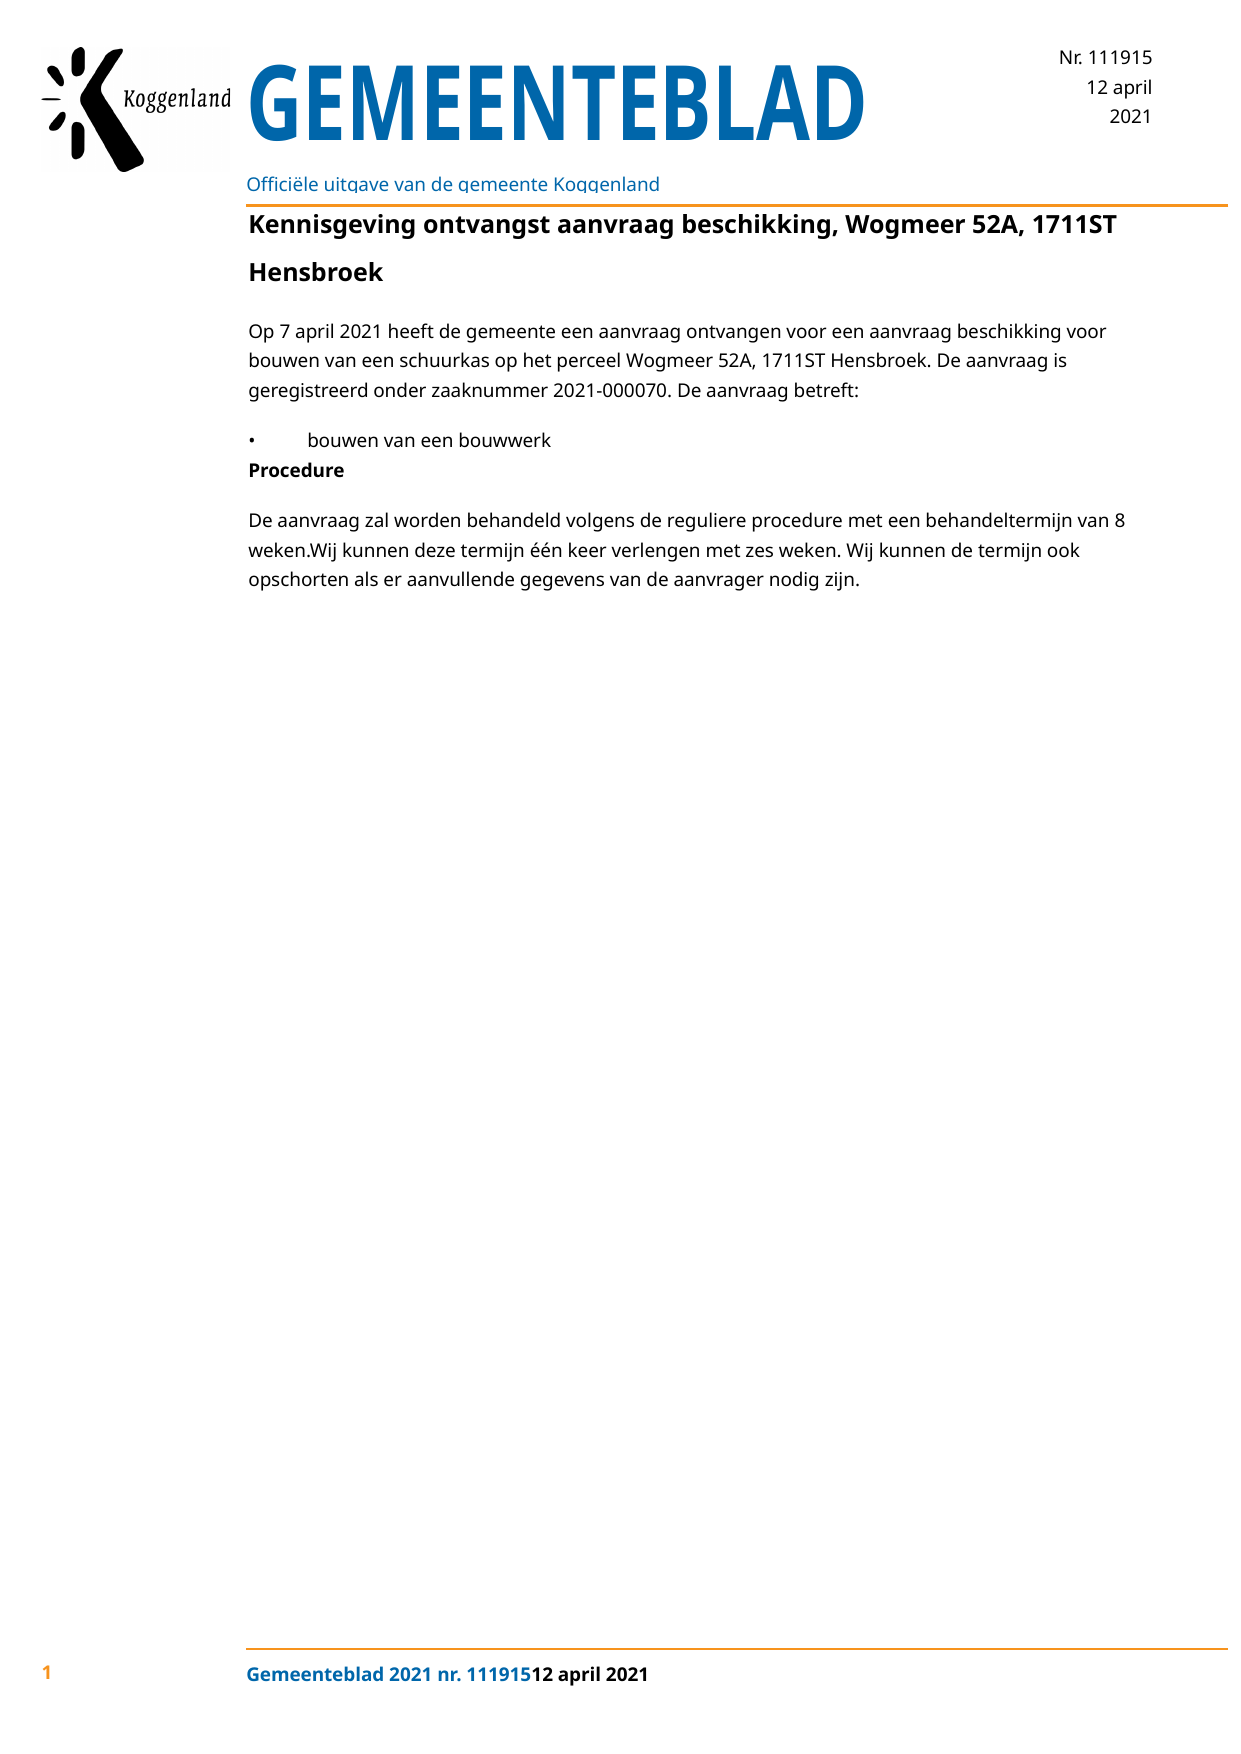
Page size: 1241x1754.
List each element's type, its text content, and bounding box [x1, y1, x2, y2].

text De aanvraag zal worden behandeld volgens de reguliere procedure met een behandeltermijn van 8 weken.Wij kunnen deze termijn één keer verlengen met zes weken. Wij kunnen de termijn ook opschorten als er aanvullende gegevens van de aanvrager nodig zijn. [248, 507, 1152, 592]
text Op 7 april 2021 heeft de gemeente een aanvraag ontvangen voor een aanvraag beschikking voor bouwen van een schuurkas op het perceel Wogmeer 52A, 1711ST Hensbroek. De aanvraag is geregistreerd onder zaaknummer 2021-000070. De aanvraag betreft: [248, 318, 1152, 403]
list bouwen van een bouwwerk [248, 427, 1152, 453]
picture [41, 47, 231, 172]
text Procedure [248, 457, 1152, 483]
text Kennisgeving ontvangst aanvraag beschikking, Wogmeer 52A, 1711ST Hensbroek [248, 207, 1152, 288]
